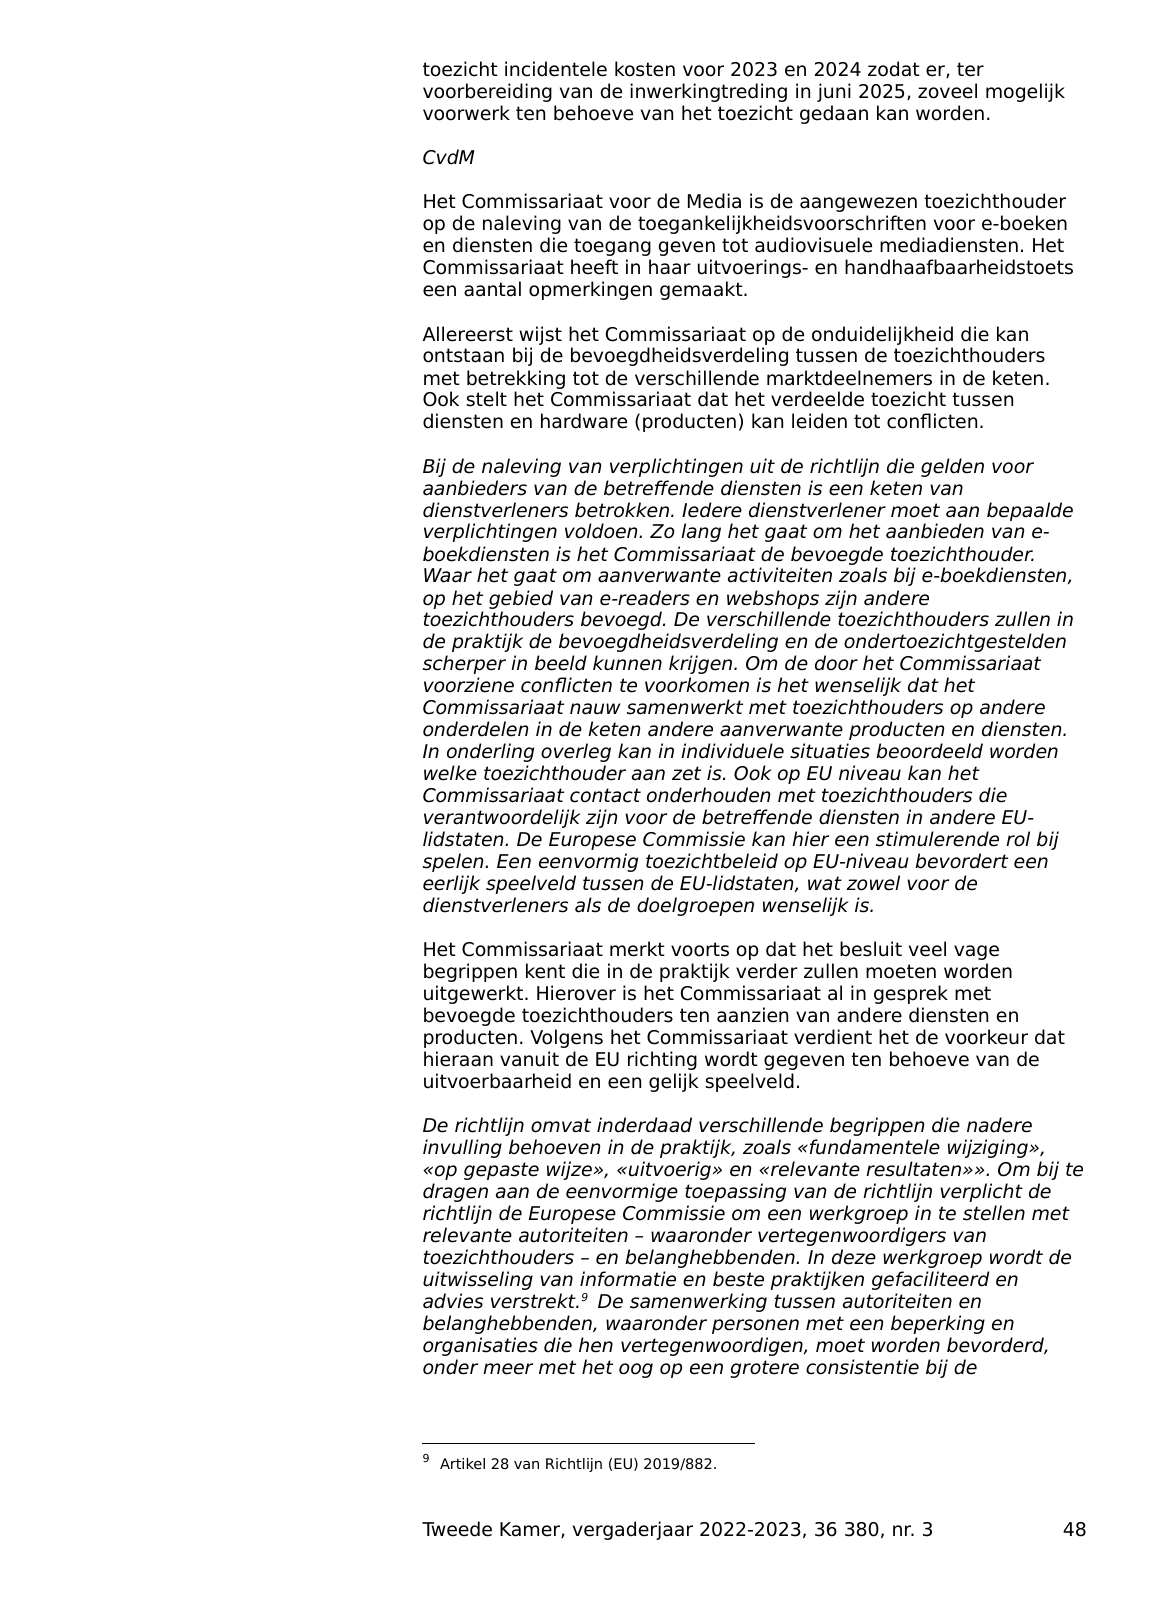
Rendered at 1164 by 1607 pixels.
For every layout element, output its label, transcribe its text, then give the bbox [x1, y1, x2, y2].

text Bij de naleving van verplichtingen uit de richtlijn die gelden voor aanbieders van de betreffende diensten is een keten van dienstverleners betrokken. Iedere dienstverlener moet aan bepaalde verplichtingen voldoen. Zo lang het gaat om het aanbieden van e-boekdiensten is het Commissariaat de bevoegde toezichthouder. Waar het gaat om aanverwante activiteiten zoals bij e-boekdiensten, op het gebied van e-readers en webshops zijn andere toezichthouders bevoegd. De verschillende toezichthouders zullen in de praktijk de bevoegdheidsverdeling en de ondertoezichtgestelden scherper in beeld kunnen krijgen. Om de door het Commissariaat voorziene conflicten te voorkomen is het wenselijk dat het Commissariaat nauw samenwerkt met toezichthouders op andere onderdelen in de keten andere aanverwante producten en diensten. In onderling overleg kan in individuele situaties beoordeeld worden welke toezichthouder aan zet is. Ook op EU niveau kan het Commissariaat contact onderhouden met toezichthouders die verantwoordelijk zijn voor de betreffende diensten in andere EU-lidstaten. De Europese Commissie kan hier een stimulerende rol bij spelen. Een eenvormig toezichtbeleid op EU-niveau bevordert een eerlijk speelveld tussen de EU-lidstaten, wat zowel voor de dienstverleners als de doelgroepen wenselijk is. [422, 456, 1087, 917]
text De richtlijn omvat inderdaad verschillende begrippen die nadere invulling behoeven in de praktijk, zoals «fundamentele wijziging», «op gepaste wijze», «uitvoerig» en «relevante resultaten»». Om bij te dragen aan de eenvormige toepassing van de richtlijn verplicht de richtlijn de Europese Commissie om een werkgroep in te stellen met relevante autoriteiten – waaronder vertegenwoordigers van toezichthouders – en belanghebbenden. In deze werkgroep wordt de uitwisseling van informatie en beste praktijken gefaciliteerd en advies verstrekt. De samenwerking tussen autoriteiten en belanghebbenden, waaronder personen met een beperking en organisaties die hen vertegenwoordigen, moet worden bevorderd, onder meer met het oog op een grotere consistentie bij de [422, 1115, 1087, 1379]
text Het Commissariaat merkt voorts op dat het besluit veel vage begrippen kent die in de praktijk verder zullen moeten worden uitgewerkt. Hierover is het Commissariaat al in gesprek met bevoegde toezichthouders ten aanzien van andere diensten en producten. Volgens het Commissariaat verdient het de voorkeur dat hieraan vanuit de EU richting wordt gegeven ten behoeve van de uitvoerbaarheid en een gelijk speelveld. [422, 939, 1087, 1093]
text Het Commissariaat voor de Media is de aangewezen toezichthouder op de naleving van de toegankelijkheidsvoorschriften voor e-boeken en diensten die toegang geven tot audiovisuele mediadiensten. Het Commissariaat heeft in haar uitvoerings- en handhaafbaarheidstoets een aantal opmerkingen gemaakt. [422, 191, 1087, 301]
subtitle CvdM [422, 147, 1087, 169]
text toezicht incidentele kosten voor 2023 en 2024 zodat er, ter voorbereiding van de inwerkingtreding in juni 2025, zoveel mogelijk voorwerk ten behoeve van het toezicht gedaan kan worden. [422, 59, 1087, 125]
text Allereerst wijst het Commissariaat op de onduidelijkheid die kan ontstaan bij de bevoegdheidsverdeling tussen de toezichthouders met betrekking tot de verschillende marktdeelnemers in de keten. Ook stelt het Commissariaat dat het verdeelde toezicht tussen diensten en hardware (producten) kan leiden tot conflicten. [422, 323, 1087, 433]
text Artikel 28 van Richtlijn (EU) 2019/882. [422, 1452, 1087, 1474]
